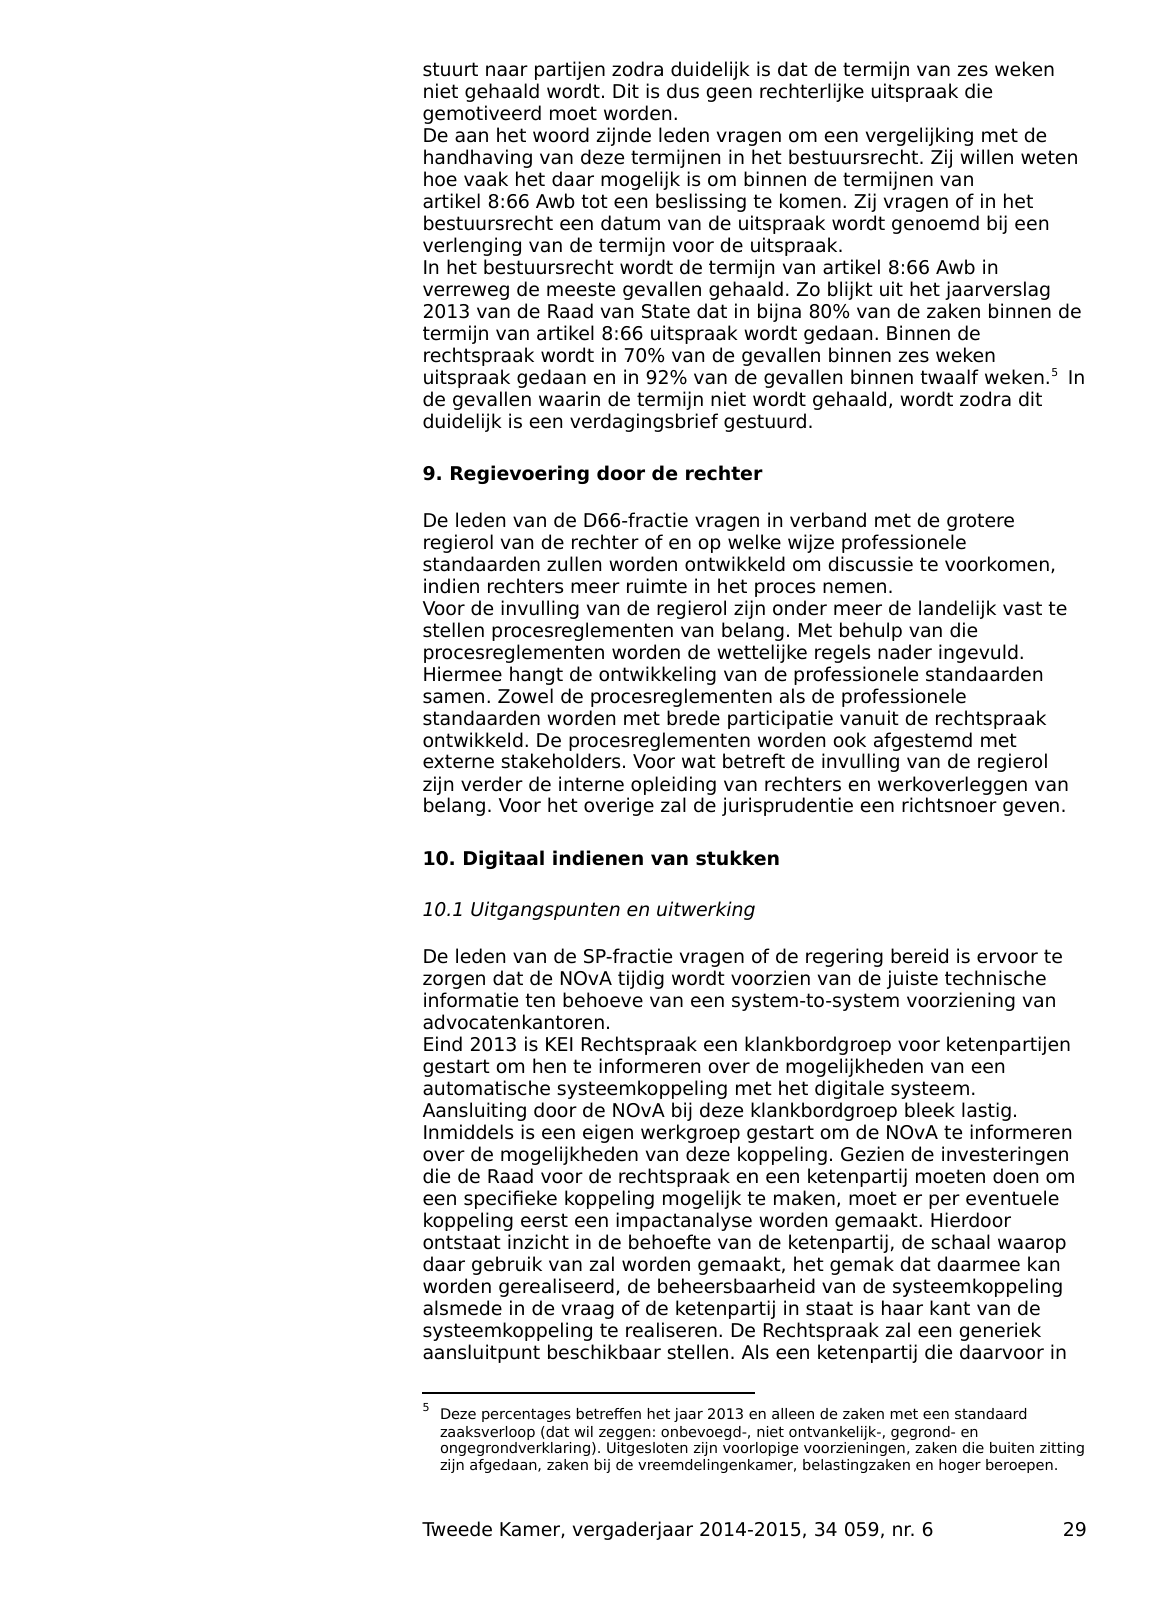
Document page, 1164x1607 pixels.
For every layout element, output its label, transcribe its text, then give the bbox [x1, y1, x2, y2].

subtitle 10.1 Uitgangspunten en uitwerking [422, 899, 1087, 921]
text De aan het woord zijnde leden vragen om een vergelijking met de handhaving van deze termijnen in het bestuursrecht. Zij willen weten hoe vaak het daar mogelijk is om binnen de termijnen van artikel 8:66 Awb tot een beslissing te komen. Zij vragen of in het bestuursrecht een datum van de uitspraak wordt genoemd bij een verlenging van de termijn voor de uitspraak. [422, 125, 1087, 257]
subtitle 10. Digitaal indienen van stukken [422, 847, 1087, 869]
text Deze percentages betreffen het jaar 2013 en alleen de zaken met een standaard zaaksverloop (dat wil zeggen: onbevoegd-, niet ontvankelijk-, gegrond- en ongegrondverklaring). Uitgesloten zijn voorlopige voorzieningen, zaken die buiten zitting zijn afgedaan, zaken bij de vreemdelingenkamer, belastingzaken en hoger beroepen. [422, 1402, 1087, 1474]
text De leden van de D66-fractie vragen in verband met de grotere regierol van de rechter of en op welke wijze professionele standaarden zullen worden ontwikkeld om discussie te voorkomen, indien rechters meer ruimte in het proces nemen. [422, 510, 1087, 598]
text stuurt naar partijen zodra duidelijk is dat de termijn van zes weken niet gehaald wordt. Dit is dus geen rechterlijke uitspraak die gemotiveerd moet worden. [422, 59, 1087, 125]
subtitle 9. Regievoering door de rechter [422, 463, 1087, 485]
text Voor de invulling van de regierol zijn onder meer de landelijk vast te stellen procesreglementen van belang. Met behulp van die procesreglementen worden de wettelijke regels nader ingevuld. Hiermee hangt de ontwikkeling van de professionele standaarden samen. Zowel de procesreglementen als de professionele standaarden worden met brede participatie vanuit de rechtspraak ontwikkeld. De procesreglementen worden ook afgestemd met externe stakeholders. Voor wat betreft de invulling van de regierol zijn verder de interne opleiding van rechters en werkoverleggen van belang. Voor het overige zal de jurisprudentie een richtsnoer geven. [422, 598, 1087, 817]
text De leden van de SP-fractie vragen of de regering bereid is ervoor te zorgen dat de NOvA tijdig wordt voorzien van de juiste technische informatie ten behoeve van een system-to-system voorziening van advocatenkantoren. [422, 946, 1087, 1034]
text Eind 2013 is KEI Rechtspraak een klankbordgroep voor ketenpartijen gestart om hen te informeren over de mogelijkheden van een automatische systeemkoppeling met het digitale systeem. Aansluiting door de NOvA bij deze klankbordgroep bleek lastig. Inmiddels is een eigen werkgroep gestart om de NOvA te informeren over de mogelijkheden van deze koppeling. Gezien de investeringen die de Raad voor de rechtspraak en een ketenpartij moeten doen om een specifieke koppeling mogelijk te maken, moet er per eventuele koppeling eerst een impactanalyse worden gemaakt. Hierdoor ontstaat inzicht in de behoefte van de ketenpartij, de schaal waarop daar gebruik van zal worden gemaakt, het gemak dat daarmee kan worden gerealiseerd, de beheersbaarheid van de systeemkoppeling alsmede in de vraag of de ketenpartij in staat is haar kant van de systeemkoppeling te realiseren. De Rechtspraak zal een generiek aansluitpunt beschikbaar stellen. Als een ketenpartij die daarvoor in [422, 1034, 1087, 1364]
text In het bestuursrecht wordt de termijn van artikel 8:66 Awb in verreweg de meeste gevallen gehaald. Zo blijkt uit het jaarverslag 2013 van de Raad van State dat in bijna 80% van de zaken binnen de termijn van artikel 8:66 uitspraak wordt gedaan. Binnen de rechtspraak wordt in 70% van de gevallen binnen zes weken uitspraak gedaan en in 92% van de gevallen binnen twaalf weken. In de gevallen waarin de termijn niet wordt gehaald, wordt zodra dit duidelijk is een verdagingsbrief gestuurd. [422, 257, 1087, 433]
